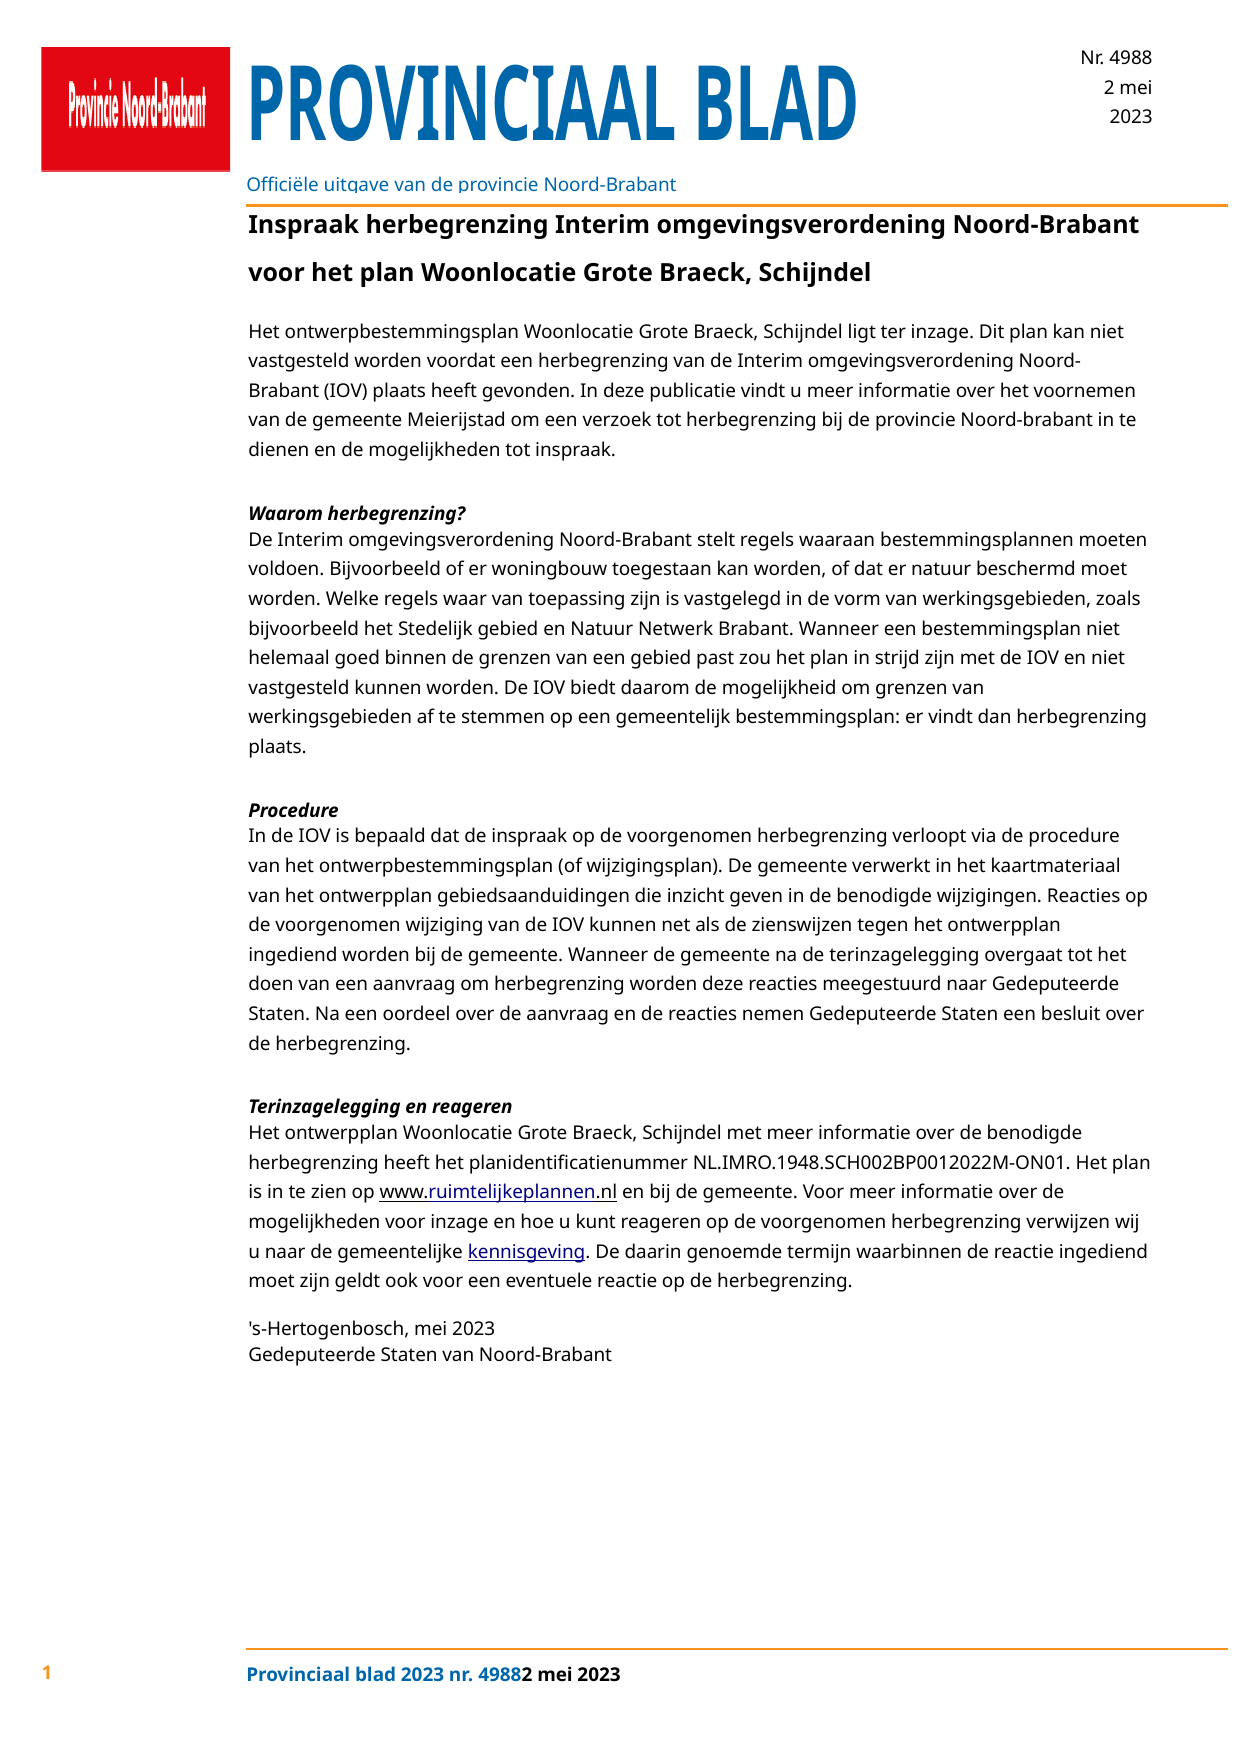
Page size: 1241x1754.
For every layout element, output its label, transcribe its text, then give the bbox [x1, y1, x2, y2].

text Het ontwerpplan Woonlocatie Grote Braeck, Schijndel met meer informatie over de benodigde herbegrenzing heeft het planidentificatienummer NL.IMRO.1948.SCH002BP0012022M-ON01. Het plan is in te zien op www.ruimtelijkeplannen.nl en bij de gemeente. Voor meer informatie over de mogelijkheden voor inzage en hoe u kunt reageren op de voorgenomen herbegrenzing verwijzen wij u naar de gemeentelijke kennisgeving. De daarin genoemde termijn waarbinnen de reactie ingediend moet zijn geldt ook voor een eventuele reactie op de herbegrenzing. [248, 1119, 1152, 1293]
text Waarom herbegrenzing? [248, 500, 1152, 526]
picture [41, 47, 231, 172]
text Procedure [248, 797, 1152, 823]
text Het ontwerpbestemmingsplan Woonlocatie Grote Braeck, Schijndel ligt ter inzage. Dit plan kan niet vastgesteld worden voordat een herbegrenzing van de Interim omgevingsverordening Noord-Brabant (IOV) plaats heeft gevonden. In deze publicatie vindt u meer informatie over het voornemen van de gemeente Meierijstad om een verzoek tot herbegrenzing bij de provincie Noord-brabant in te dienen en de mogelijkheden tot inspraak. [248, 318, 1152, 462]
text In de IOV is bepaald dat de inspraak op de voorgenomen herbegrenzing verloopt via de procedure van het ontwerpbestemmingsplan (of wijzigingsplan). De gemeente verwerkt in het kaartmateriaal van het ontwerpplan gebiedsaanduidingen die inzicht geven in de benodigde wijzigingen. Reacties op de voorgenomen wijziging van de IOV kunnen net als de zienswijzen tegen het ontwerpplan ingediend worden bij de gemeente. Wanneer de gemeente na de terinzagelegging overgaat tot het doen van een aanvraag om herbegrenzing worden deze reacties meegestuurd naar Gedeputeerde Staten. Na een oordeel over de aanvraag en de reacties nemen Gedeputeerde Staten een besluit over de herbegrenzing. [248, 823, 1152, 1056]
text De Interim omgevingsverordening Noord-Brabant stelt regels waaraan bestemmingsplannen moeten voldoen. Bijvoorbeeld of er woningbouw toegestaan kan worden, of dat er natuur beschermd moet worden. Welke regels waar van toepassing zijn is vastgelegd in de vorm van werkingsgebieden, zoals bijvoorbeeld het Stedelijk gebied en Natuur Netwerk Brabant. Wanneer een bestemmingsplan niet helemaal goed binnen de grenzen van een gebied past zou het plan in strijd zijn met de IOV en niet vastgesteld kunnen worden. De IOV biedt daarom de mogelijkheid om grenzen van werkingsgebieden af te stemmen op een gemeentelijk bestemmingsplan: er vindt dan herbegrenzing plaats. [248, 526, 1152, 759]
text 's-Hertogenbosch, mei 2023 [248, 1315, 1152, 1341]
text Gedeputeerde Staten van Noord-Brabant [248, 1341, 1152, 1367]
text Terinzagelegging en reageren [248, 1094, 1152, 1119]
text Inspraak herbegrenzing Interim omgevingsverordening Noord-Brabant voor het plan Woonlocatie Grote Braeck, Schijndel [248, 207, 1152, 288]
